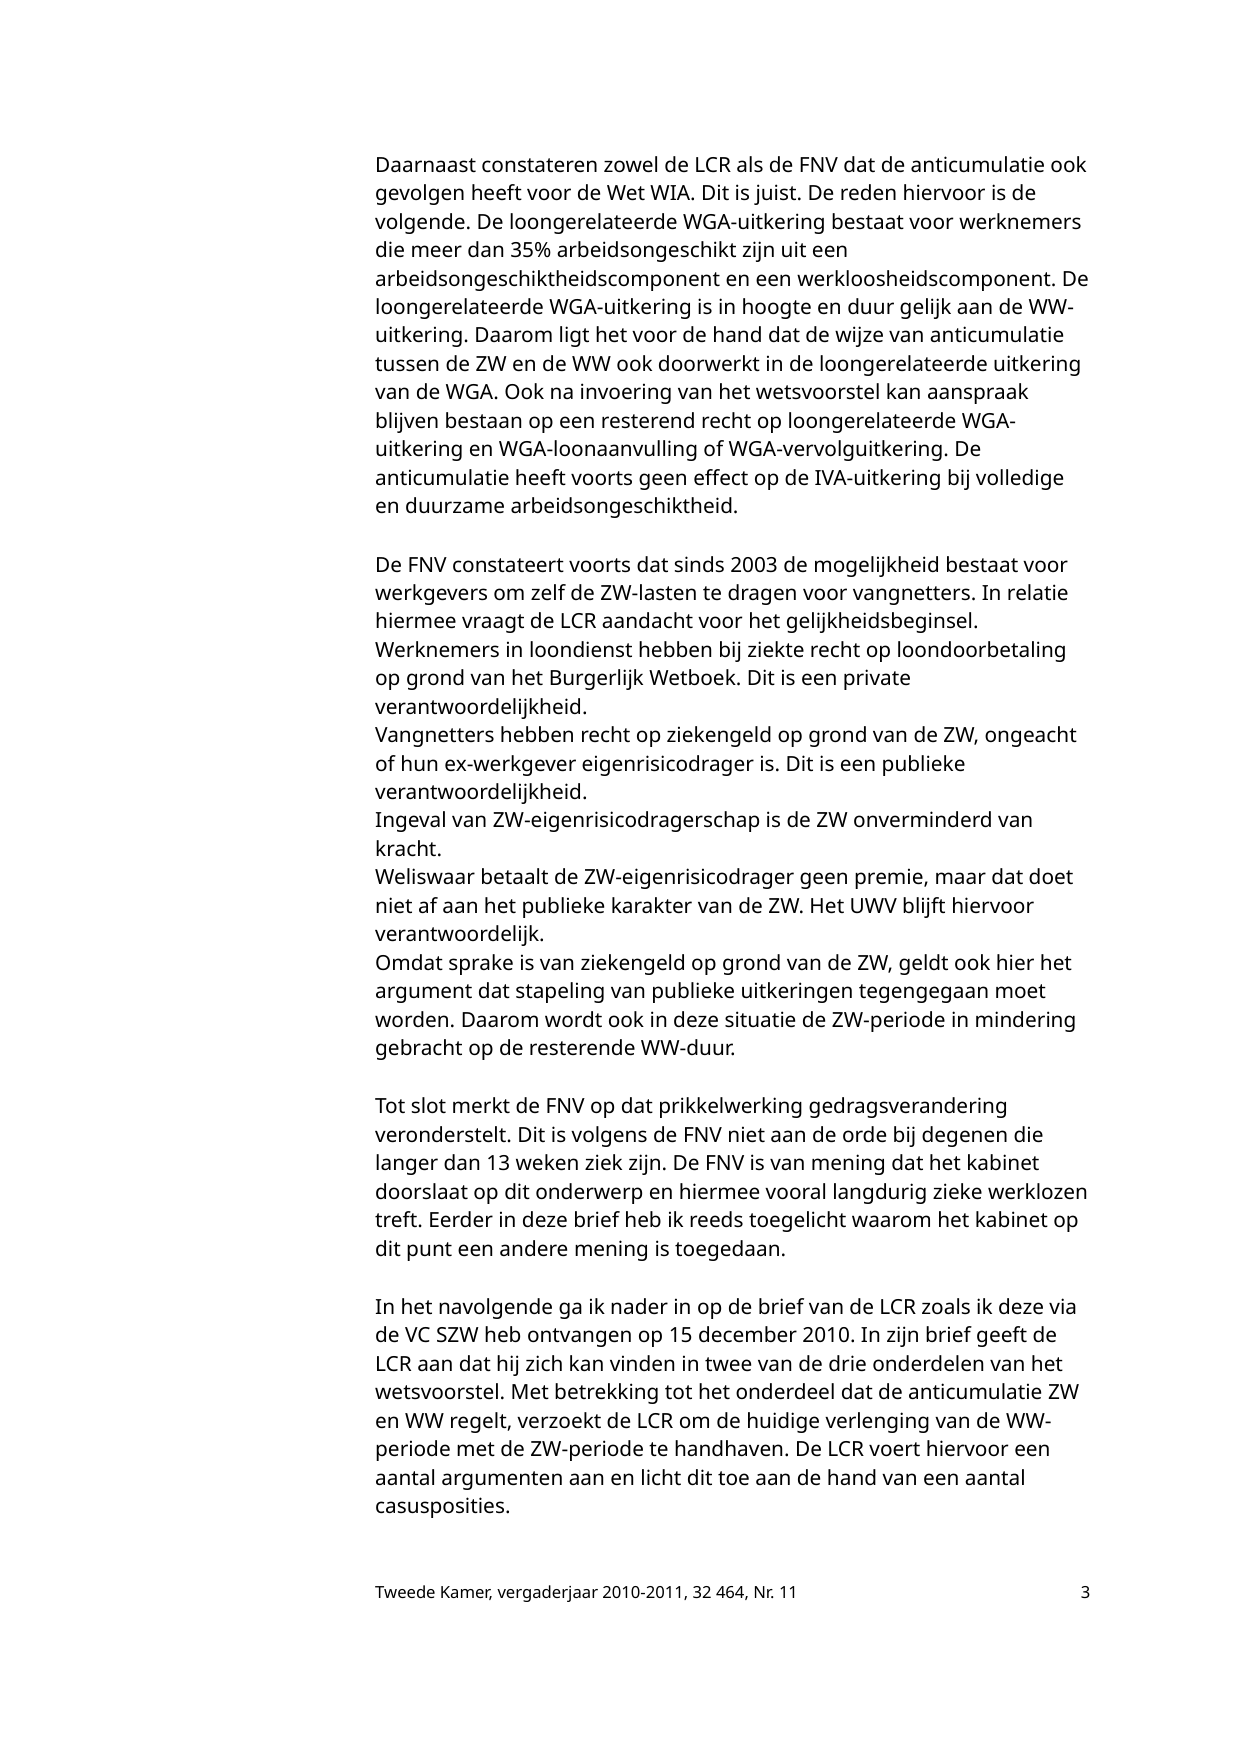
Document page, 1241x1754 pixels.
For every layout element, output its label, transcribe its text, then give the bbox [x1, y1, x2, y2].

text Weliswaar betaalt de ZW-eigenrisicodrager geen premie, maar dat doet niet af aan het publieke karakter van de ZW. Het UWV blijft hiervoor verantwoordelijk. [375, 862, 1090, 948]
text Vangnetters hebben recht op ziekengeld op grond van de ZW, ongeacht of hun ex-werkgever eigenrisicodrager is. Dit is een publieke verantwoordelijkheid. [375, 720, 1090, 806]
text Daarnaast constateren zowel de LCR als de FNV dat de anticumulatie ook gevolgen heeft voor de Wet WIA. Dit is juist. De reden hiervoor is de volgende. De loongerelateerde WGA-uitkering bestaat voor werknemers die meer dan 35% arbeidsongeschikt zijn uit een arbeidsongeschiktheidscomponent en een werkloosheidscomponent. De loongerelateerde WGA-uitkering is in hoogte en duur gelijk aan de WW-uitkering. Daarom ligt het voor de hand dat de wijze van anticumulatie tussen de ZW en de WW ook doorwerkt in de loongerelateerde uitkering van de WGA. Ook na invoering van het wetsvoorstel kan aanspraak blijven bestaan op een resterend recht op loongerelateerde WGA-uitkering en WGA-loonaanvulling of WGA-vervolguitkering. De anticumulatie heeft voorts geen effect op de IVA-uitkering bij volledige en duurzame arbeidsongeschiktheid. [375, 150, 1090, 520]
text Omdat sprake is van ziekengeld op grond van de ZW, geldt ook hier het argument dat stapeling van publieke uitkeringen tegengegaan moet worden. Daarom wordt ook in deze situatie de ZW-periode in mindering gebracht op de resterende WW-duur. [375, 948, 1090, 1062]
text In het navolgende ga ik nader in op de brief van de LCR zoals ik deze via de VC SZW heb ontvangen op 15 december 2010. In zijn brief geeft de LCR aan dat hij zich kan vinden in twee van de drie onderdelen van het wetsvoorstel. Met betrekking tot het onderdeel dat de anticumulatie ZW en WW regelt, verzoekt de LCR om de huidige verlenging van de WW-periode met de ZW-periode te handhaven. De LCR voert hiervoor een aantal argumenten aan en licht dit toe aan de hand van een aantal casusposities. [375, 1292, 1090, 1520]
text Werknemers in loondienst hebben bij ziekte recht op loondoorbetaling op grond van het Burgerlijk Wetboek. Dit is een private verantwoordelijkheid. [375, 635, 1090, 720]
text Tot slot merkt de FNV op dat prikkelwerking gedragsverandering veronderstelt. Dit is volgens de FNV niet aan de orde bij degenen die langer dan 13 weken ziek zijn. De FNV is van mening dat het kabinet doorslaat op dit onderwerp en hiermee vooral langdurig zieke werklozen treft. Eerder in deze brief heb ik reeds toegelicht waarom het kabinet op dit punt een andere mening is toegedaan. [375, 1092, 1090, 1262]
text De FNV constateert voorts dat sinds 2003 de mogelijkheid bestaat voor werkgevers om zelf de ZW-lasten te dragen voor vangnetters. In relatie hiermee vraagt de LCR aandacht voor het gelijkheidsbeginsel. [375, 550, 1090, 635]
text Ingeval van ZW-eigenrisicodragerschap is de ZW onverminderd van kracht. [375, 806, 1090, 862]
